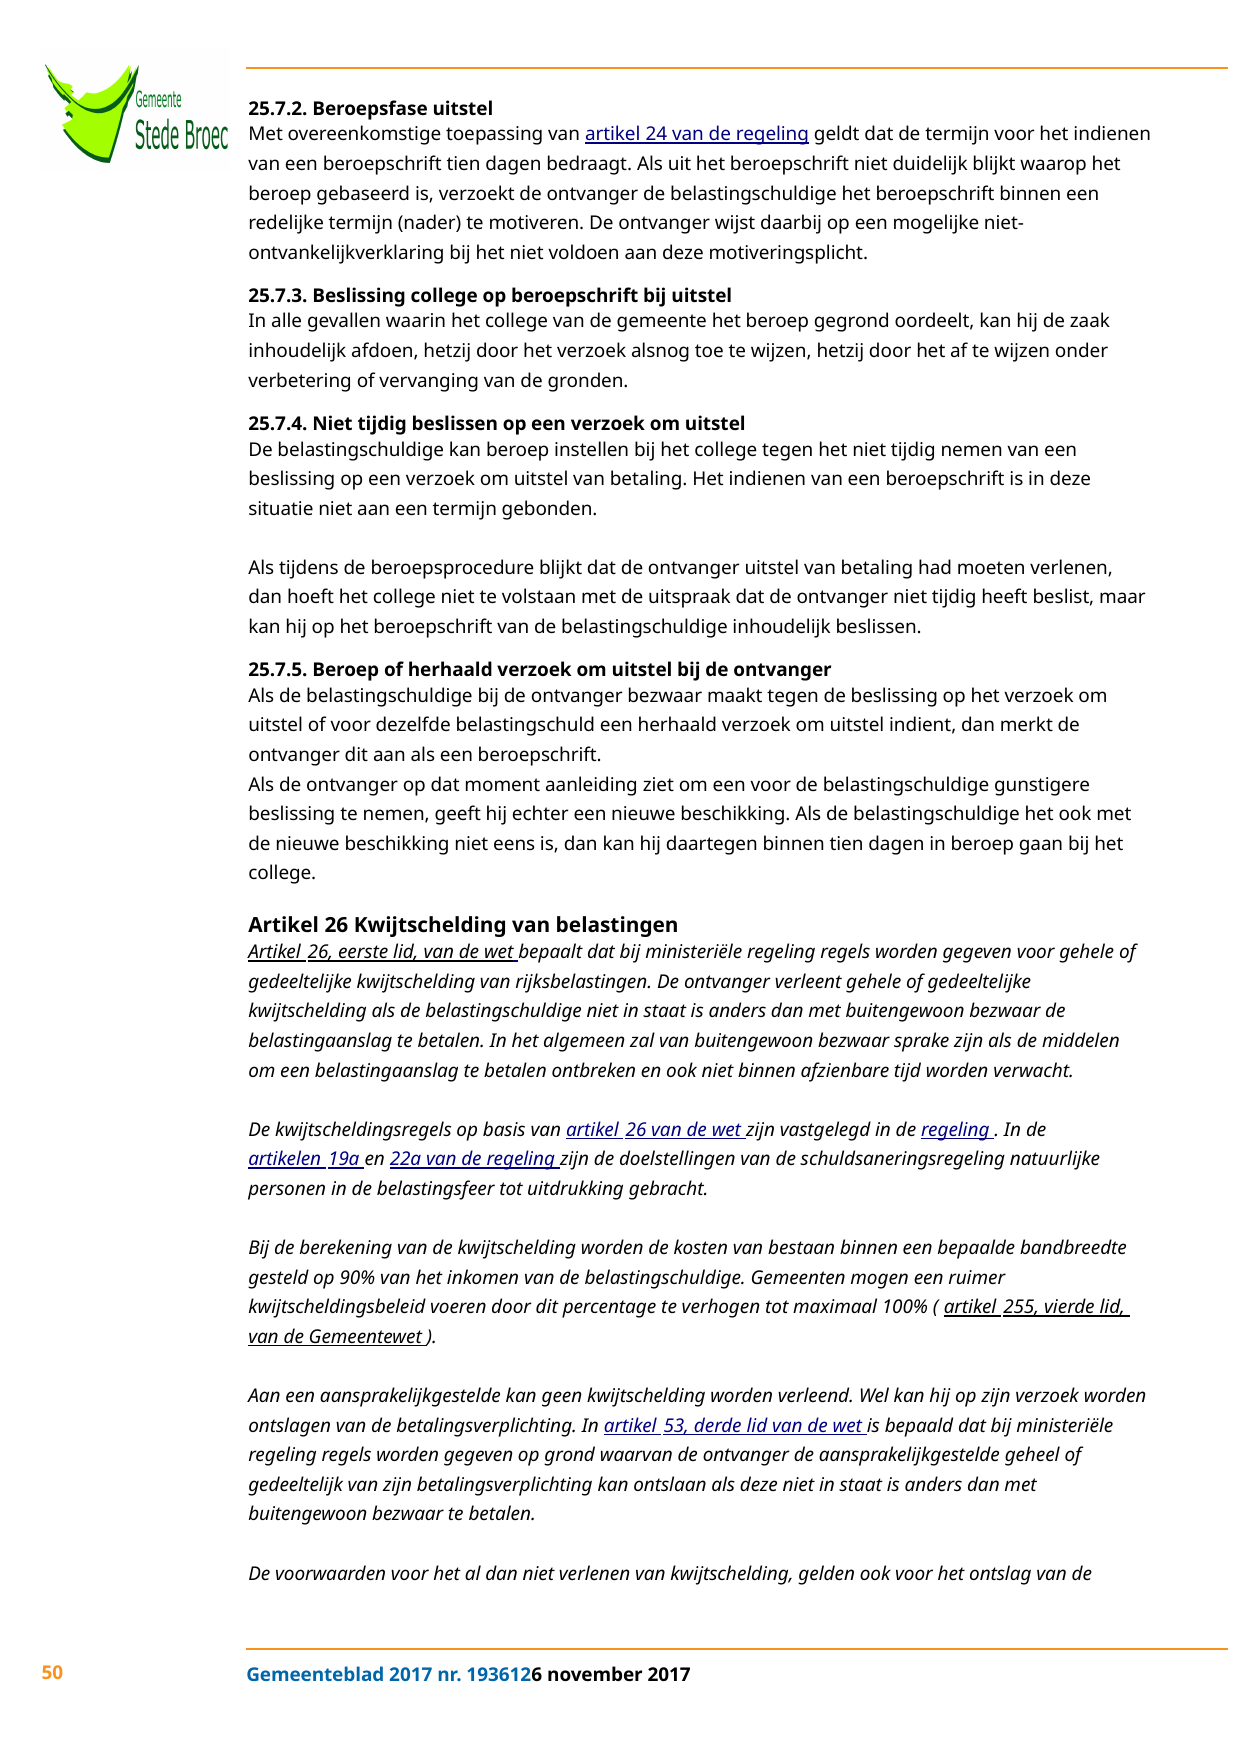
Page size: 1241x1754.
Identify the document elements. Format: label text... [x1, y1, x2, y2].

text Met overeenkomstige toepassing van artikel 24 van de regeling geldt dat de termijn voor het indienen van een beroepschrift tien dagen bedraagt. Als uit het beroepschrift niet duidelijk blijkt waarop het beroep gebaseerd is, verzoekt de ontvanger de belastingschuldige het beroepschrift binnen een redelijke termijn (nader) te motiveren. De ontvanger wijst daarbij op een mogelijke niet-ontvankelijkverklaring bij het niet voldoen aan deze motiveringsplicht. [248, 121, 1152, 264]
picture [41, 47, 231, 172]
text Artikel 26, eerste lid, van de wet bepaalt dat bij ministeriële regeling regels worden gegeven voor gehele of gedeeltelijke kwijtschelding van rijksbelastingen. De ontvanger verleent gehele of gedeeltelijke kwijtschelding als de belastingschuldige niet in staat is anders dan met buitengewoon bezwaar de belastingaanslag te betalen. In het algemeen zal van buitengewoon bezwaar sprake zijn als de middelen om een belastingaanslag te betalen ontbreken en ook niet binnen afzienbare tijd worden verwacht. [248, 938, 1152, 1082]
text Als de belastingschuldige bij de ontvanger bezwaar maakt tegen de beslissing op het verzoek om uitstel of voor dezelfde belastingschuld een herhaald verzoek om uitstel indient, dan merkt de ontvanger dit aan als een beroepschrift. [248, 682, 1152, 767]
text 25.7.3. Beslissing college op beroepschrift bij uitstel [248, 282, 1152, 308]
text De belastingschuldige kan beroep instellen bij het college tegen het niet tijdig nemen van een beslissing op een verzoek om uitstel van betaling. Het indienen van een beroepschrift is in deze situatie niet aan een termijn gebonden. [248, 436, 1152, 521]
text Artikel 26 Kwijtschelding van belastingen [248, 910, 1152, 938]
text Als de ontvanger op dat moment aanleiding ziet om een voor de belastingschuldige gunstigere beslissing te nemen, geeft hij echter een nieuwe beschikking. Als de belastingschuldige het ook met de nieuwe beschikking niet eens is, dan kan hij daartegen binnen tien dagen in beroep gaan bij het college. [248, 771, 1152, 885]
text 25.7.2. Beroepsfase uitstel [248, 95, 1152, 121]
text De voorwaarden voor het al dan niet verlenen van kwijtschelding, gelden ook voor het ontslag van de [248, 1560, 1152, 1585]
text Aan een aansprakelijkgestelde kan geen kwijtschelding worden verleend. Wel kan hij op zijn verzoek worden ontslagen van de betalingsverplichting. In artikel 53, derde lid van de wet is bepaald dat bij ministeriële regeling regels worden gegeven op grond waarvan de ontvanger de aansprakelijkgestelde geheel of gedeeltelijk van zijn betalingsverplichting kan ontslaan als deze niet in staat is anders dan met buitengewoon bezwaar te betalen. [248, 1382, 1152, 1526]
text 25.7.5. Beroep of herhaald verzoek om uitstel bij de ontvanger [248, 656, 1152, 682]
text 25.7.4. Niet tijdig beslissen op een verzoek om uitstel [248, 410, 1152, 436]
text Als tijdens de beroepsprocedure blijkt dat de ontvanger uitstel van betaling had moeten verlenen, dan hoeft het college niet te volstaan met de uitspraak dat de ontvanger niet tijdig heeft beslist, maar kan hij op het beroepschrift van de belastingschuldige inhoudelijk beslissen. [248, 554, 1152, 639]
text De kwijtscheldingsregels op basis van artikel 26 van de wet zijn vastgelegd in de regeling . In de artikelen 19a en 22a van de regeling zijn de doelstellingen van de schuldsaneringsregeling natuurlijke personen in de belastingsfeer tot uitdrukking gebracht. [248, 1116, 1152, 1201]
text In alle gevallen waarin het college van de gemeente het beroep gegrond oordeelt, kan hij de zaak inhoudelijk afdoen, hetzij door het verzoek alsnog toe te wijzen, hetzij door het af te wijzen onder verbetering of vervanging van de gronden. [248, 308, 1152, 393]
text Bij de berekening van de kwijtschelding worden de kosten van bestaan binnen een bepaalde bandbreedte gesteld op 90% van het inkomen van de belastingschuldige. Gemeenten mogen een ruimer kwijtscheldingsbeleid voeren door dit percentage te verhogen tot maximaal 100% ( artikel 255, vierde lid, van de Gemeentewet ). [248, 1234, 1152, 1349]
